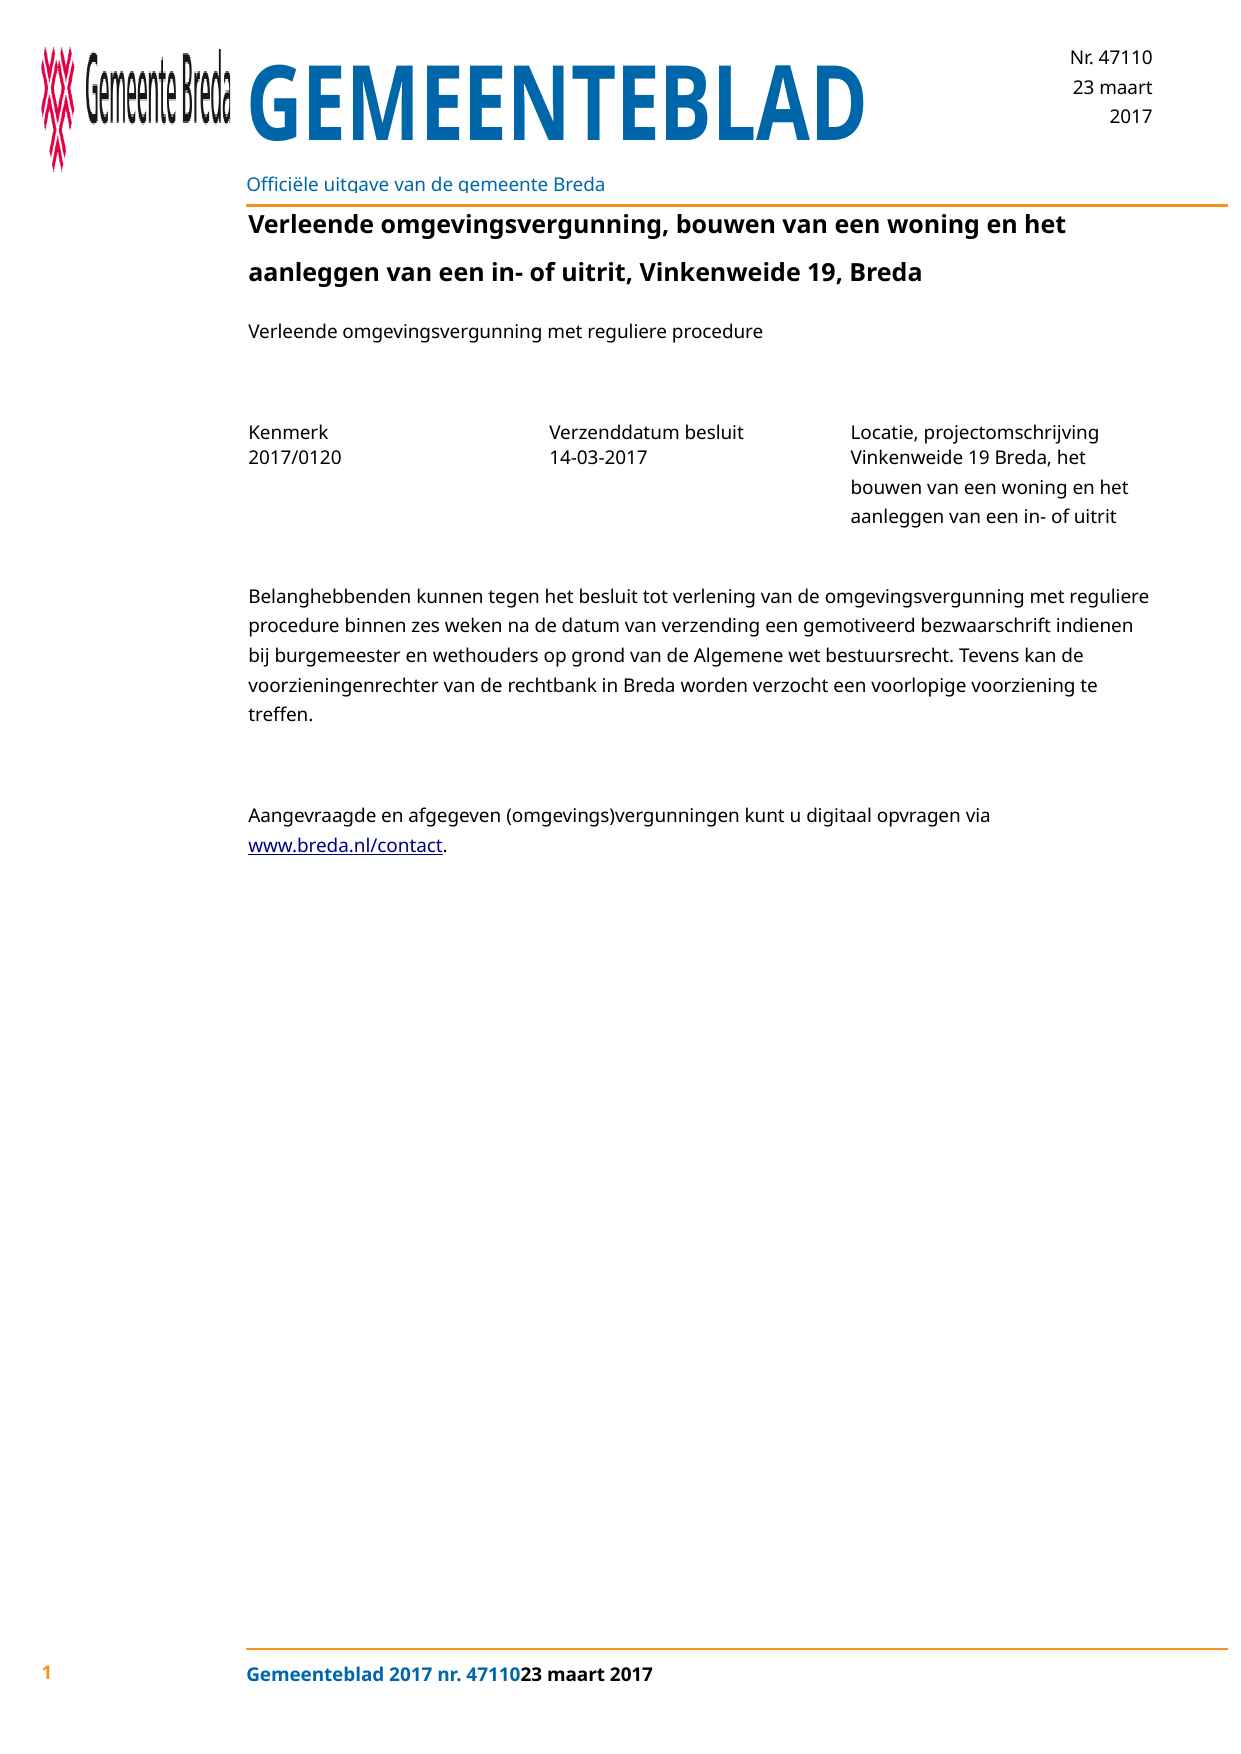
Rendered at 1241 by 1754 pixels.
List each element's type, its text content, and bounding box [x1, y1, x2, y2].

text Aangevraagde en afgegeven (omgevings)vergunningen kunt u digitaal opvragen via www.breda.nl/contact. [248, 802, 1152, 858]
table_header Kenmerk [248, 419, 549, 444]
table_cell 14-03-2017 [549, 445, 850, 529]
text Verleende omgevingsvergunning met reguliere procedure [248, 318, 1152, 344]
table_cell 2017/0120 [248, 445, 549, 529]
text Belanghebbenden kunnen tegen het besluit tot verlening van de omgevingsvergunning met reguliere procedure binnen zes weken na de datum van verzending een gemotiveerd bezwaarschrift indienen bij burgemeester en wethouders op grond van de Algemene wet bestuursrecht. Tevens kan de voorzieningenrechter van de rechtbank in Breda worden verzocht een voorlopige voorziening te treffen. [248, 583, 1152, 727]
table_header Verzenddatum besluit [549, 419, 850, 444]
table_header Locatie, projectomschrijving [850, 419, 1152, 444]
text Verleende omgevingsvergunning, bouwen van een woning en het aanleggen van een in- of uitrit, Vinkenweide 19, Breda [248, 207, 1152, 288]
picture [41, 47, 231, 172]
table_cell Vinkenweide 19 Breda, het bouwen van een woning en het aanleggen van een in- of uitrit [850, 445, 1152, 529]
